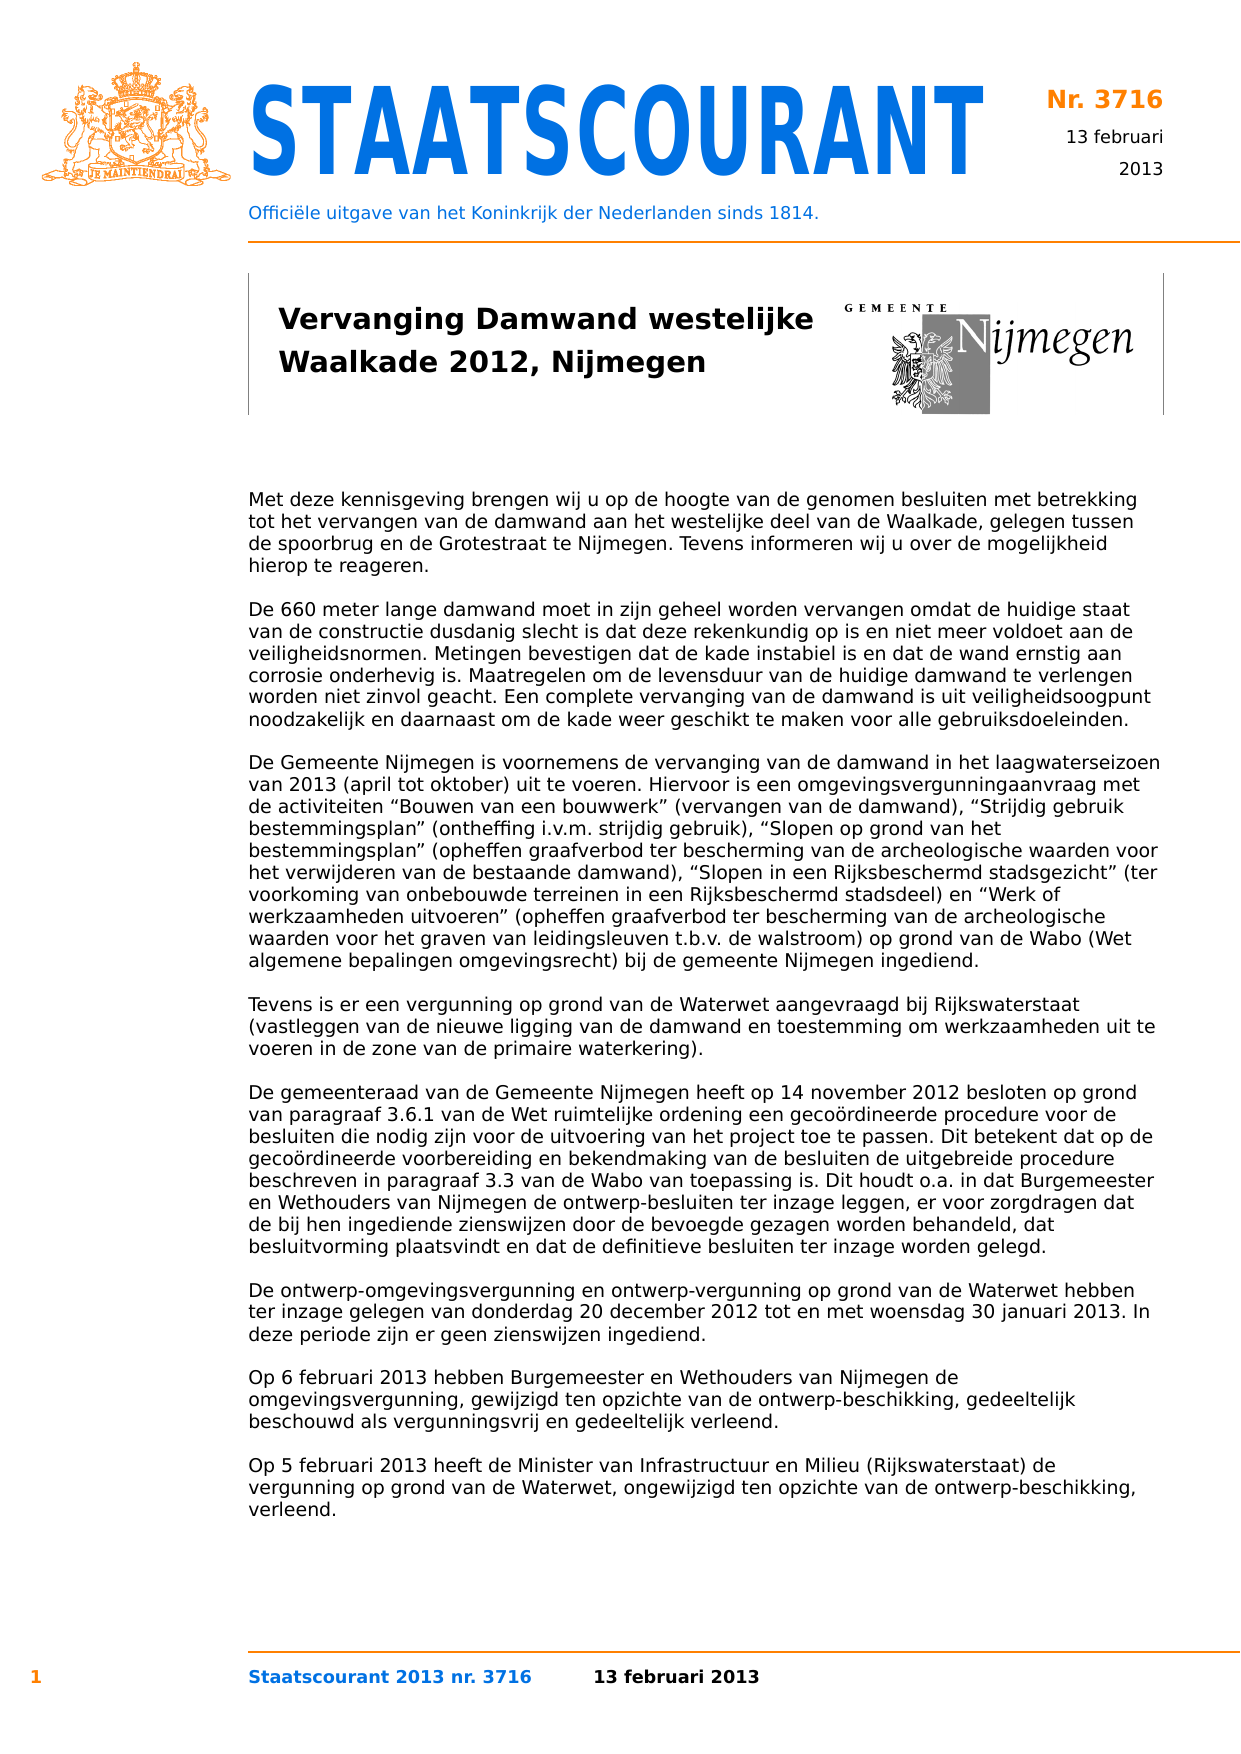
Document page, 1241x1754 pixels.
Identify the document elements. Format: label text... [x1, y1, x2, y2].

table_header Nr. 3716 [998, 62, 1240, 121]
picture [41, 62, 231, 186]
table_cell Officiële uitgave van het Koninkrijk der Nederlanden sinds 1814. [248, 203, 1240, 241]
text Tevens is er een vergunning op grond van de Waterwet aangevraagd bij Rijkswaterstaat (vastleggen van de nieuwe ligging van de damwand en toestemming om werkzaamheden uit te voeren in de zone van de primaire waterkering). [248, 994, 1163, 1060]
table_cell 13 februari [998, 121, 1240, 153]
text Met deze kennisgeving brengen wij u op de hoogte van de genomen besluiten met betrekking tot het vervangen van de damwand aan het westelijke deel van de Waalkade, gelegen tussen de spoorbrug en de Grotestraat te Nijmegen. Tevens informeren wij u over de mogelijkheid hierop te reageren. [248, 489, 1163, 577]
table_cell 2013 [998, 153, 1240, 203]
text Op 6 februari 2013 hebben Burgemeester en Wethouders van Nijmegen de omgevingsvergunning, gewijzigd ten opzichte van de ontwerp-beschikking, gedeeltelijk beschouwd als vergunningsvrij en gedeeltelijk verleend. [248, 1367, 1163, 1433]
text De 660 meter lange damwand moet in zijn geheel worden vervangen omdat de huidige staat van de constructie dusdanig slecht is dat deze rekenkundig op is en niet meer voldoet aan de veiligheidsnormen. Metingen bevestigen dat de kade instabiel is en dat de wand ernstig aan corrosie onderhevig is. Maatregelen om de levensduur van de huidige damwand te verlengen worden niet zinvol geacht. Een complete vervanging van de damwand is uit veiligheidsoogpunt noodzakelijk en daarnaast om de kade weer geschikt te maken voor alle gebruiksdoeleinden. [248, 598, 1163, 730]
table_header STAATSCOURANT [248, 62, 998, 203]
picture [844, 302, 1134, 415]
text Op 5 februari 2013 heeft de Minister van Infrastructuur en Milieu (Rijkswaterstaat) de vergunning op grond van de Waterwet, ongewijzigd ten opzichte van de ontwerp-beschikking, verleend. [248, 1455, 1163, 1521]
table_header [25, 62, 248, 241]
text De ontwerp-omgevingsvergunning en ontwerp-vergunning op grond van de Waterwet hebben ter inzage gelegen van donderdag 20 december 2012 tot en met woensdag 30 januari 2013. In deze periode zijn er geen zienswijzen ingediend. [248, 1279, 1163, 1345]
text De gemeenteraad van de Gemeente Nijmegen heeft op 14 november 2012 besloten op grond van paragraaf 3.6.1 van de Wet ruimtelijke ordening een gecoördineerde procedure voor de besluiten die nodig zijn voor de uitvoering van het project toe te passen. Dit betekent dat op de gecoördineerde voorbereiding en bekendmaking van de besluiten de uitgebreide procedure beschreven in paragraaf 3.3 van de Wabo van toepassing is. Dit houdt o.a. in dat Burgemeester en Wethouders van Nijmegen de ontwerp-besluiten ter inzage leggen, er voor zorgdragen dat de bij hen ingediende zienswijzen door de bevoegde gezagen worden behandeld, dat besluitvorming plaatsvindt en dat de definitieve besluiten ter inzage worden gelegd. [248, 1082, 1163, 1258]
subtitle Vervanging Damwand westelijke Waalkade 2012, Nijmegen [249, 273, 1163, 415]
text De Gemeente Nijmegen is voornemens de vervanging van de damwand in het laagwaterseizoen van 2013 (april tot oktober) uit te voeren. Hiervoor is een omgevingsvergunningaanvraag met de activiteiten “Bouwen van een bouwwerk” (vervangen van de damwand), “Strijdig gebruik bestemmingsplan” (ontheffing i.v.m. strijdig gebruik), “Slopen op grond van het bestemmingsplan” (opheffen graafverbod ter bescherming van de archeologische waarden voor het verwijderen van de bestaande damwand), “Slopen in een Rijksbeschermd stadsgezicht” (ter voorkoming van onbebouwde terreinen in een Rijksbeschermd stadsdeel) en “Werk of werkzaamheden uitvoeren” (opheffen graafverbod ter bescherming van de archeologische waarden voor het graven van leidingsleuven t.b.v. de walstroom) op grond van de Wabo (Wet algemene bepalingen omgevingsrecht) bij de gemeente Nijmegen ingediend. [248, 752, 1163, 972]
